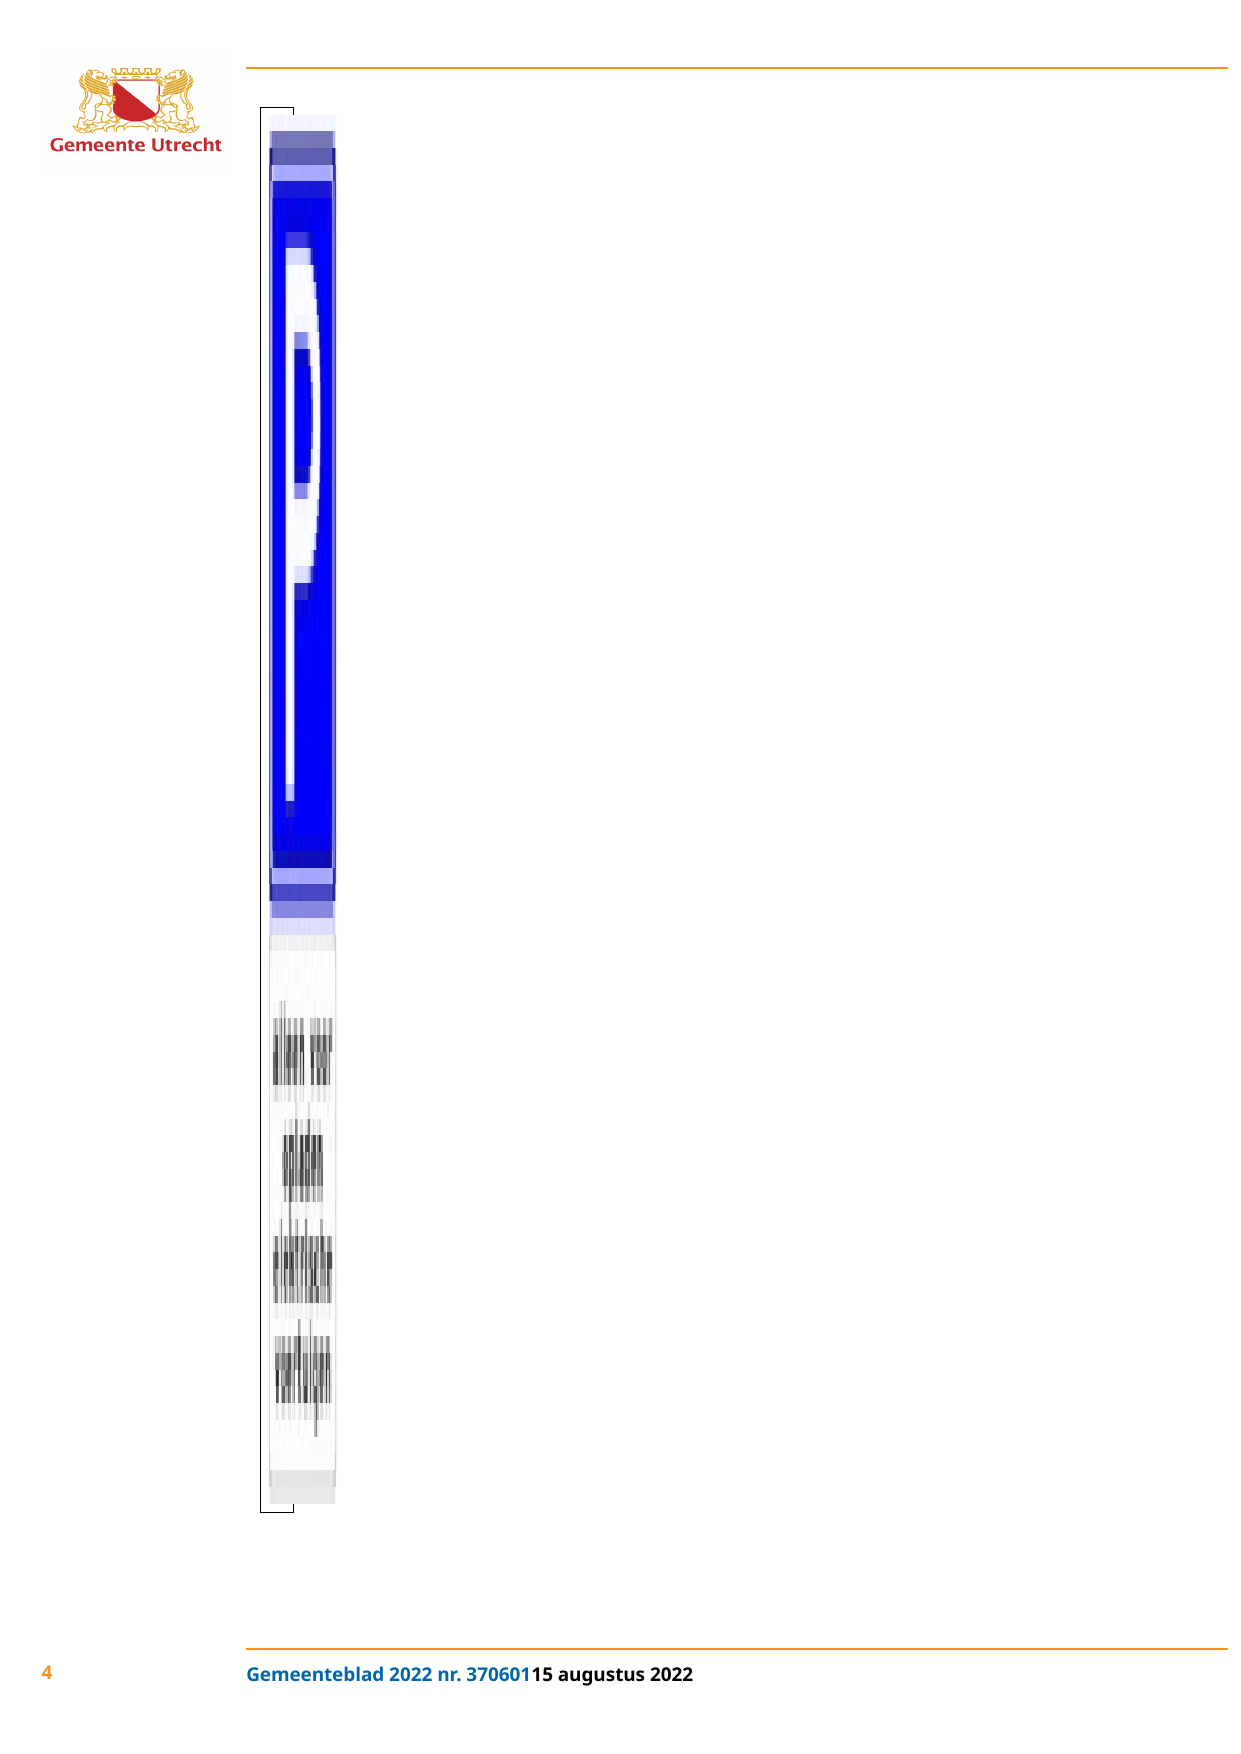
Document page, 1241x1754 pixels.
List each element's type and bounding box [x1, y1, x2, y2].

picture [41, 47, 231, 172]
picture [268, 115, 338, 1504]
